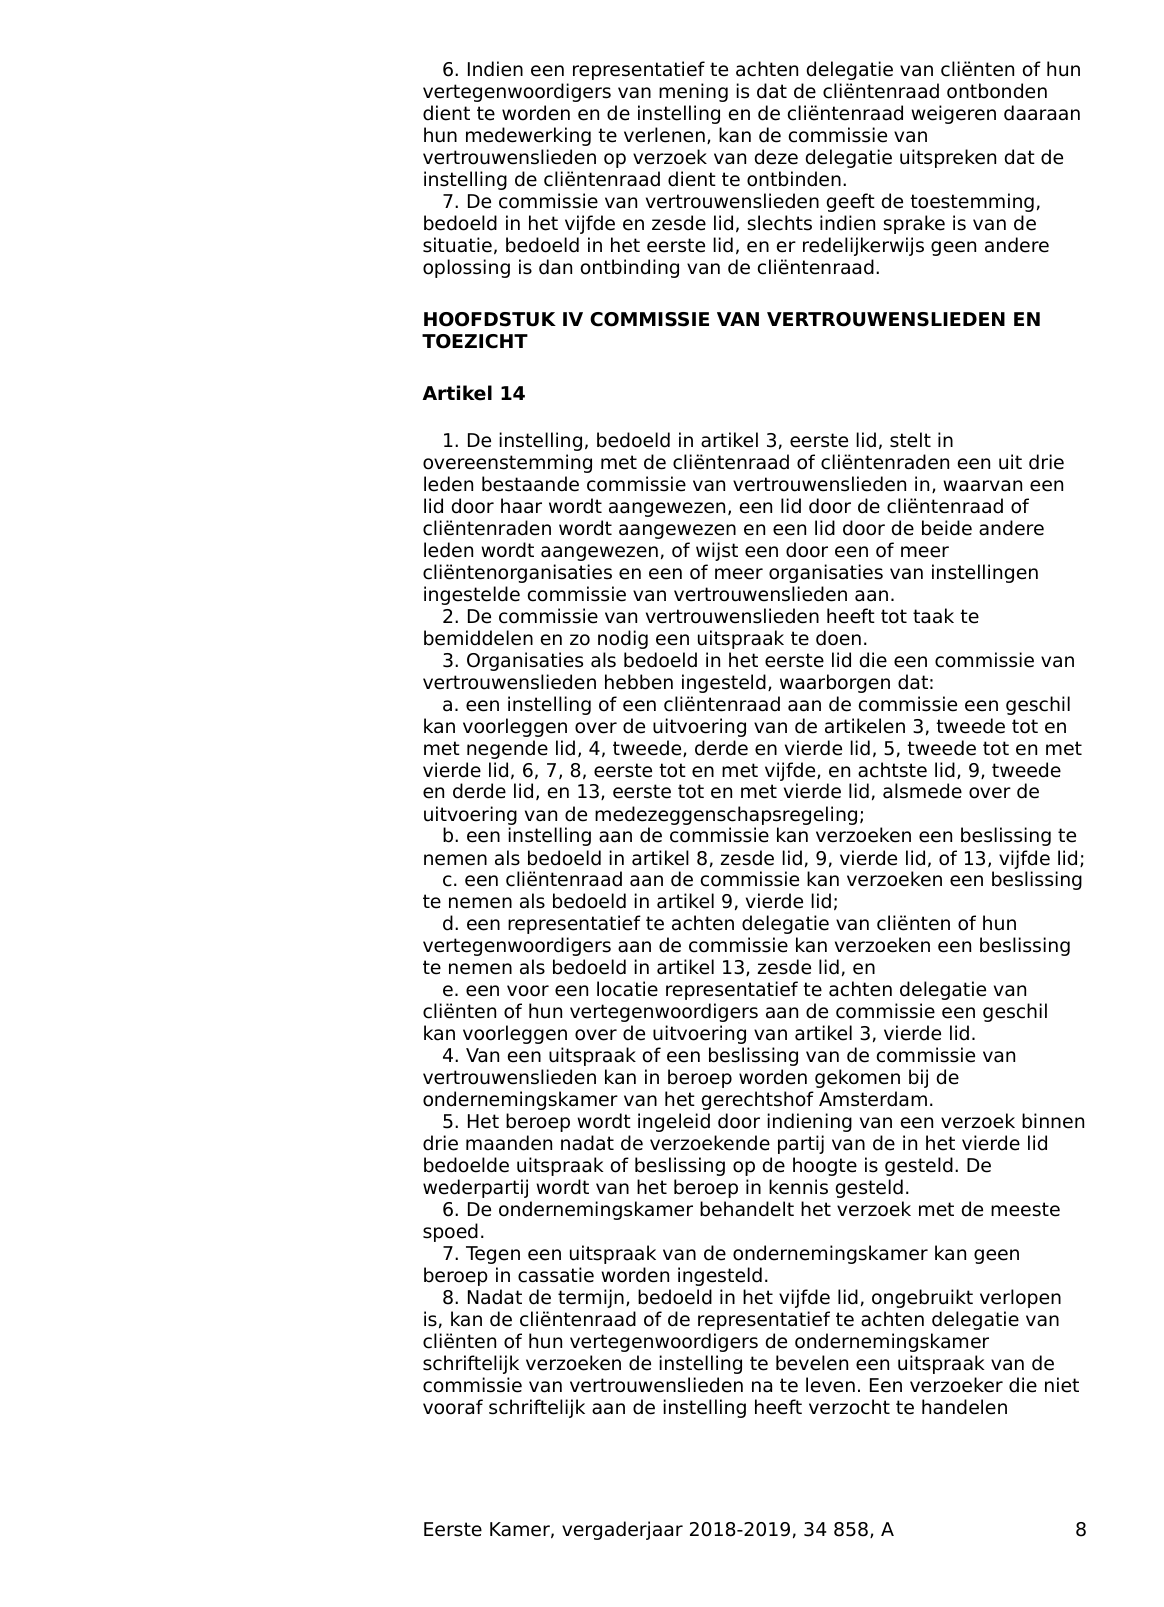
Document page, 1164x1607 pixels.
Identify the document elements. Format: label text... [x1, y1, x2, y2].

text 8. Nadat de termijn, bedoeld in het vijfde lid, ongebruikt verlopen is, kan de cliëntenraad of de representatief te achten delegatie van cliënten of hun vertegenwoordigers de ondernemingskamer schriftelijk verzoeken de instelling te bevelen een uitspraak van de commissie van vertrouwenslieden na te leven. Een verzoeker die niet vooraf schriftelijk aan de instelling heeft verzocht te handelen [422, 1287, 1087, 1419]
text 3. Organisaties als bedoeld in het eerste lid die een commissie van vertrouwenslieden hebben ingesteld, waarborgen dat: [422, 649, 1087, 693]
text d. een representatief te achten delegatie van cliënten of hun vertegenwoordigers aan de commissie kan verzoeken een beslissing te nemen als bedoeld in artikel 13, zesde lid, en [422, 913, 1087, 979]
text a. een instelling of een cliëntenraad aan de commissie een geschil kan voorleggen over de uitvoering van de artikelen 3, tweede tot en met negende lid, 4, tweede, derde en vierde lid, 5, tweede tot en met vierde lid, 6, 7, 8, eerste tot en met vijfde, en achtste lid, 9, tweede en derde lid, en 13, eerste tot en met vierde lid, alsmede over de uitvoering van de medezeggenschapsregeling; [422, 693, 1087, 825]
text 6. De ondernemingskamer behandelt het verzoek met de meeste spoed. [422, 1199, 1087, 1243]
text 5. Het beroep wordt ingeleid door indiening van een verzoek binnen drie maanden nadat de verzoekende partij van de in het vierde lid bedoelde uitspraak of beslissing op de hoogte is gesteld. De wederpartij wordt van het beroep in kennis gesteld. [422, 1111, 1087, 1199]
text b. een instelling aan de commissie kan verzoeken een beslissing te nemen als bedoeld in artikel 8, zesde lid, 9, vierde lid, of 13, vijfde lid; [422, 825, 1087, 869]
text 4. Van een uitspraak of een beslissing van de commissie van vertrouwenslieden kan in beroep worden gekomen bij de ondernemingskamer van het gerechtshof Amsterdam. [422, 1045, 1087, 1111]
text c. een cliëntenraad aan de commissie kan verzoeken een beslissing te nemen als bedoeld in artikel 9, vierde lid; [422, 869, 1087, 913]
subtitle HOOFDSTUK IV COMMISSIE VAN VERTROUWENSLIEDEN EN TOEZICHT [422, 309, 1087, 353]
text e. een voor een locatie representatief te achten delegatie van cliënten of hun vertegenwoordigers aan de commissie een geschil kan voorleggen over de uitvoering van artikel 3, vierde lid. [422, 979, 1087, 1045]
text 7. Tegen een uitspraak van de ondernemingskamer kan geen beroep in cassatie worden ingesteld. [422, 1243, 1087, 1287]
text 6. Indien een representatief te achten delegatie van cliënten of hun vertegenwoordigers van mening is dat de cliëntenraad ontbonden dient te worden en de instelling en de cliëntenraad weigeren daaraan hun medewerking te verlenen, kan de commissie van vertrouwenslieden op verzoek van deze delegatie uitspreken dat de instelling de cliëntenraad dient te ontbinden. [422, 59, 1087, 191]
text 1. De instelling, bedoeld in artikel 3, eerste lid, stelt in overeenstemming met de cliëntenraad of cliëntenraden een uit drie leden bestaande commissie van vertrouwenslieden in, waarvan een lid door haar wordt aangewezen, een lid door de cliëntenraad of cliëntenraden wordt aangewezen en een lid door de beide andere leden wordt aangewezen, of wijst een door een of meer cliëntenorganisaties en een of meer organisaties van instellingen ingestelde commissie van vertrouwenslieden aan. [422, 430, 1087, 606]
subtitle Artikel 14 [422, 383, 1087, 405]
text 2. De commissie van vertrouwenslieden heeft tot taak te bemiddelen en zo nodig een uitspraak te doen. [422, 606, 1087, 649]
text 7. De commissie van vertrouwenslieden geeft de toestemming, bedoeld in het vijfde en zesde lid, slechts indien sprake is van de situatie, bedoeld in het eerste lid, en er redelijkerwijs geen andere oplossing is dan ontbinding van de cliëntenraad. [422, 191, 1087, 279]
